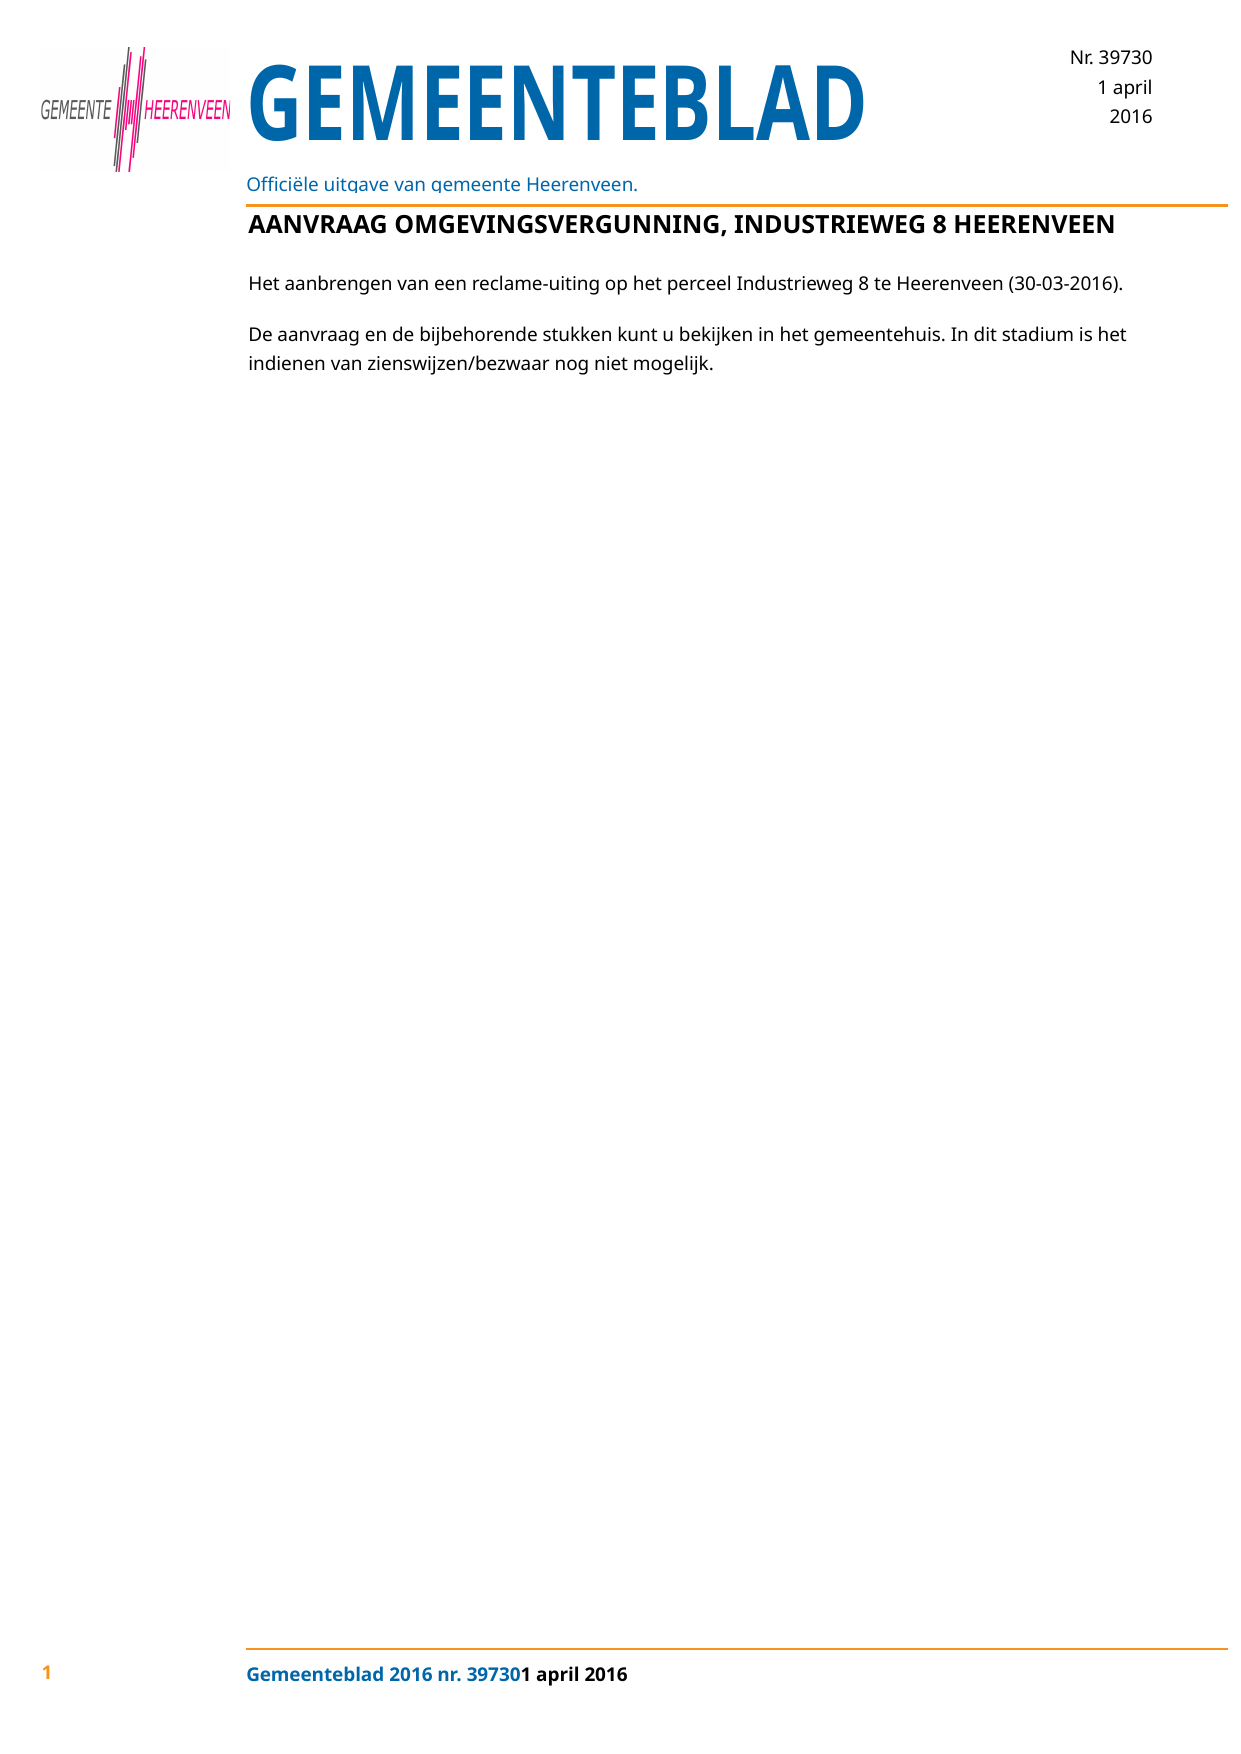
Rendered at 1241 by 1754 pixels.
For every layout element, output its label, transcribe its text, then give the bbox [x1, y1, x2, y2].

picture [41, 47, 231, 172]
text De aanvraag en de bijbehorende stukken kunt u bekijken in het gemeentehuis. In dit stadium is het indienen van zienswijzen/bezwaar nog niet mogelijk. [248, 321, 1152, 376]
text Het aanbrengen van een reclame-uiting op het perceel Industrieweg 8 te Heerenveen (30-03-2016). [248, 270, 1152, 296]
text AANVRAAG OMGEVINGSVERGUNNING, INDUSTRIEWEG 8 HEERENVEEN [248, 207, 1152, 241]
